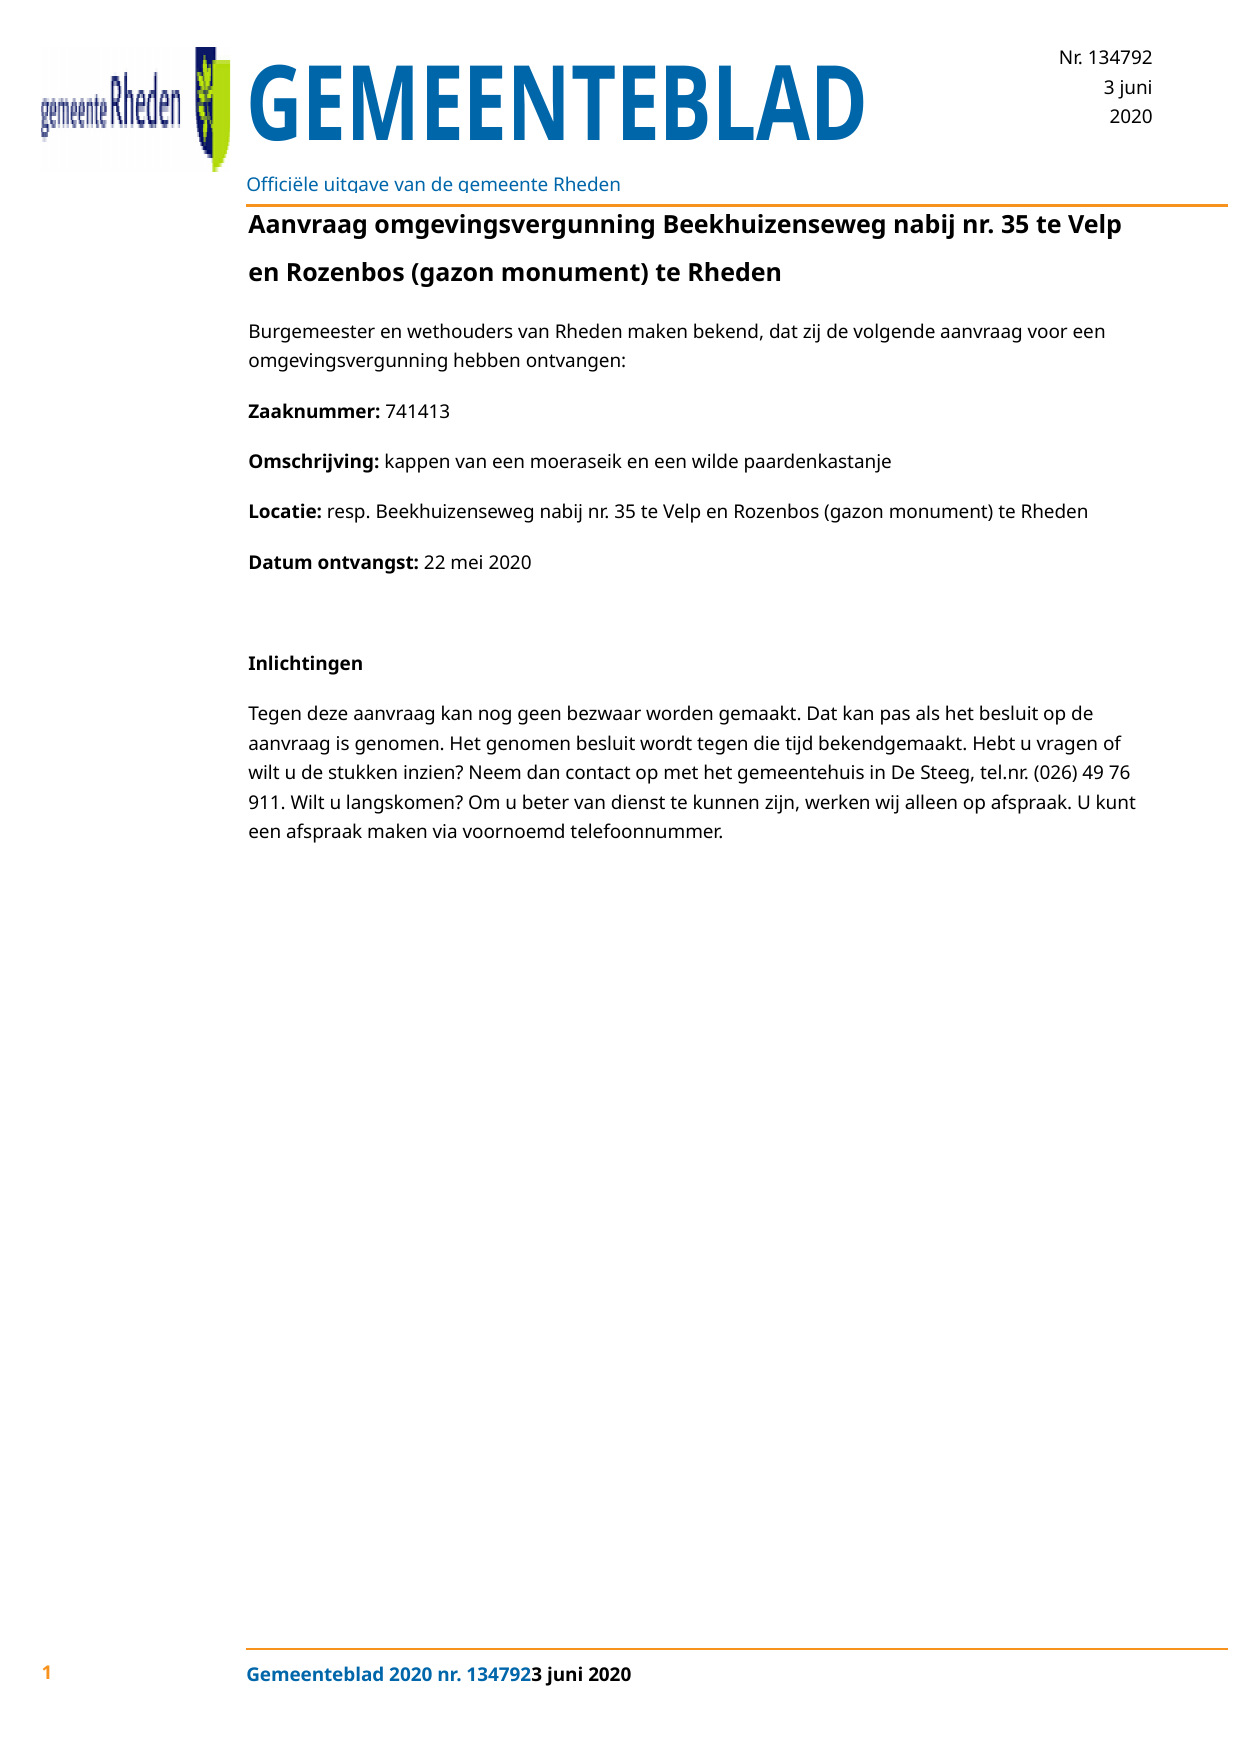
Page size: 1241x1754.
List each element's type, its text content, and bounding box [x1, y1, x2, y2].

text Omschrijving: kappen van een moeraseik en een wilde paardenkastanje [248, 448, 1152, 474]
text Zaaknummer: 741413 [248, 398, 1152, 424]
text Datum ontvangst: 22 mei 2020 [248, 549, 1152, 575]
text Locatie: resp. Beekhuizenseweg nabij nr. 35 te Velp en Rozenbos (gazon monument) te Rheden [248, 499, 1152, 524]
text Tegen deze aanvraag kan nog geen bezwaar worden gemaakt. Dat kan pas als het besluit op de aanvraag is genomen. Het genomen besluit wordt tegen die tijd bekendgemaakt. Hebt u vragen of wilt u de stukken inzien? Neem dan contact op met het gemeentehuis in De Steeg, tel.nr. (026) 49 76 911. Wilt u langskomen? Om u beter van dienst te kunnen zijn, werken wij alleen op afspraak. U kunt een afspraak maken via voornoemd telefoonnummer. [248, 700, 1152, 844]
text Inlichtingen [248, 650, 1152, 676]
text Aanvraag omgevingsvergunning Beekhuizenseweg nabij nr. 35 te Velp en Rozenbos (gazon monument) te Rheden [248, 207, 1152, 288]
picture [41, 47, 231, 172]
text Burgemeester en wethouders van Rheden maken bekend, dat zij de volgende aanvraag voor een omgevingsvergunning hebben ontvangen: [248, 318, 1152, 373]
